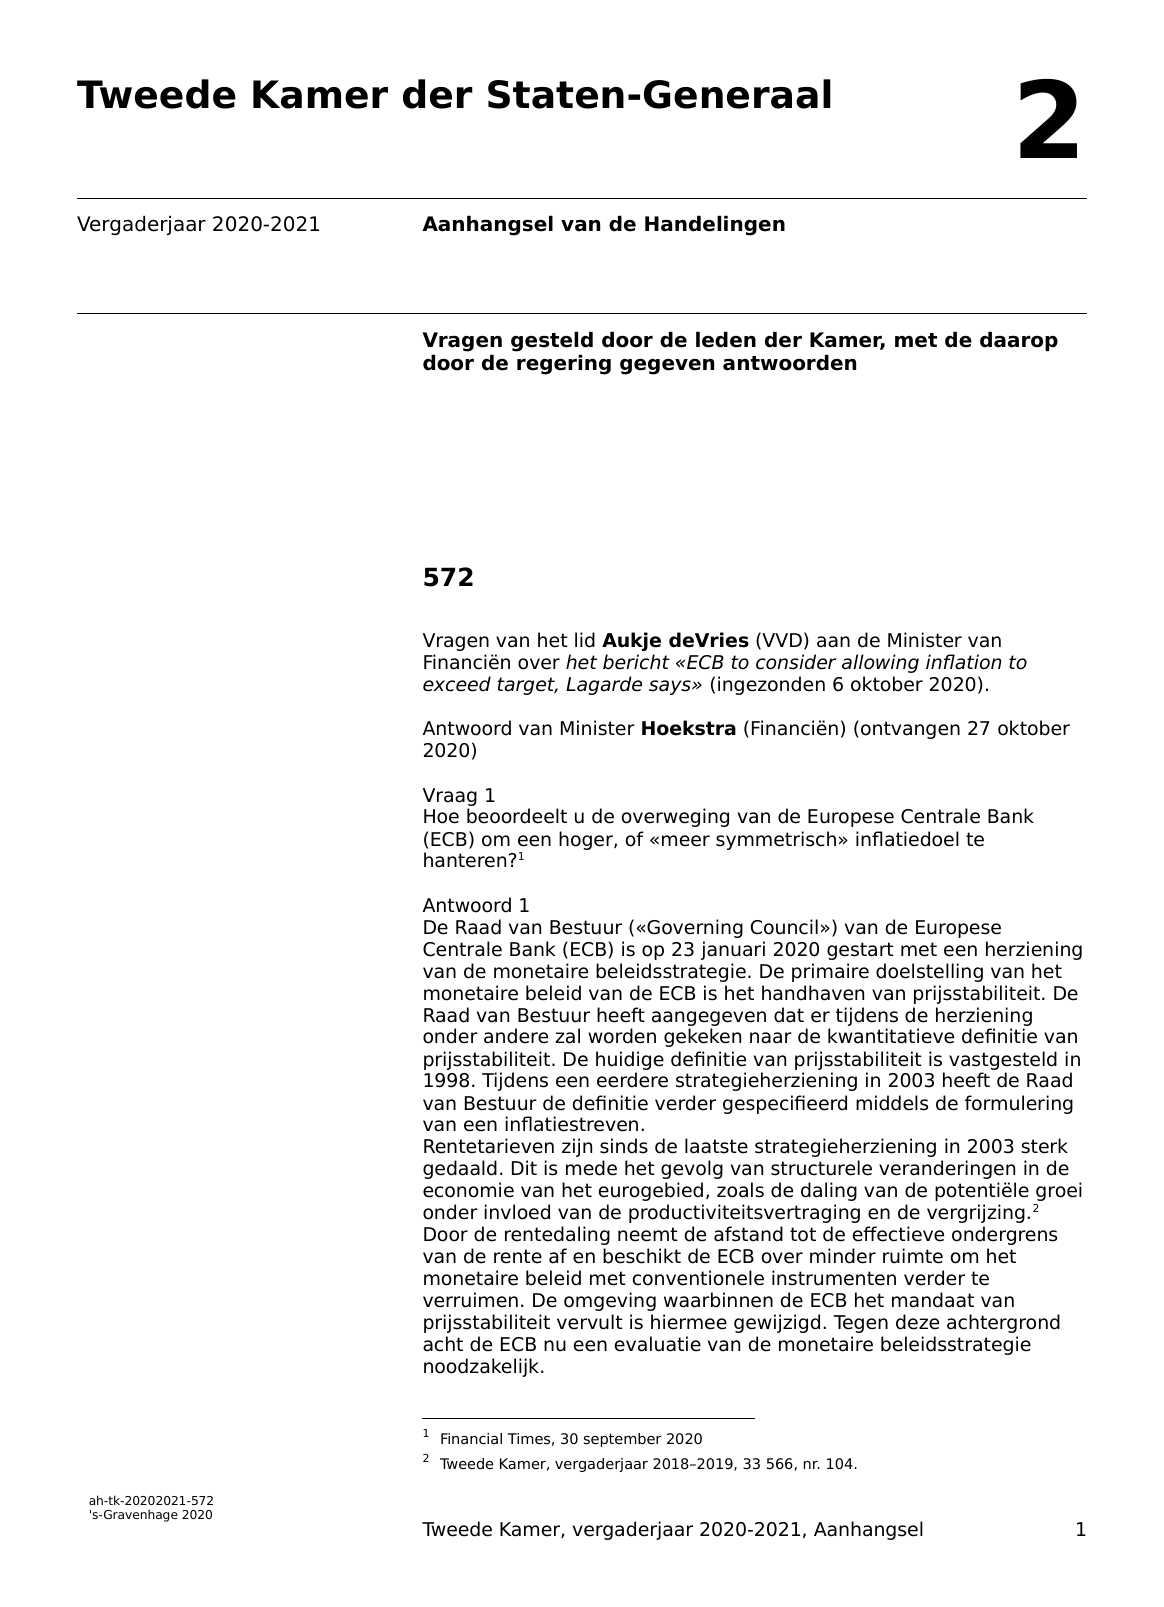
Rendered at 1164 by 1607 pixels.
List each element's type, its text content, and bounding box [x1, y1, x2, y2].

text Rentetarieven zijn sinds de laatste strategieherziening in 2003 sterk gedaald. Dit is mede het gevolg van structurele veranderingen in de economie van het eurogebied, zoals de daling van de potentiële groei onder invloed van de productiviteitsvertraging en de vergrijzing. Door de rentedaling neemt de afstand tot de effectieve ondergrens van de rente af en beschikt de ECB over minder ruimte om het monetaire beleid met conventionele instrumenten verder te verruimen. De omgeving waarbinnen de ECB het mandaat van prijsstabiliteit vervult is hiermee gewijzigd. Tegen deze achtergrond acht de ECB nu een evaluatie van de monetaire beleidsstrategie noodzakelijk. [422, 1136, 1087, 1378]
text Vragen van het lid Aukje deVries (VVD) aan de Minister van Financiën over het bericht «ECB to consider allowing inflation to exceed target, Lagarde says» (ingezonden 6 oktober 2020). [422, 630, 1087, 696]
table_header Tweede Kamer der Staten-Generaal [77, 59, 886, 198]
text Antwoord van Minister Hoekstra (Financiën) (ontvangen 27 oktober 2020) [422, 718, 1087, 762]
text De Raad van Bestuur («Governing Council») van de Europese Centrale Bank (ECB) is op 23 januari 2020 gestart met een herziening van de monetaire beleidsstrategie. De primaire doelstelling van het monetaire beleid van de ECB is het handhaven van prijsstabiliteit. De Raad van Bestuur heeft aangegeven dat er tijdens de herziening onder andere zal worden gekeken naar de kwantitatieve definitie van prijsstabiliteit. De huidige definitie van prijsstabiliteit is vastgesteld in 1998. Tijdens een eerdere strategieherziening in 2003 heeft de Raad van Bestuur de definitie verder gespecifieerd middels de formulering van een inflatiestreven. [422, 917, 1087, 1136]
table_cell Vragen gesteld door de leden der Kamer, met de daarop door de regering gegeven antwoorden [422, 314, 1087, 375]
table_header 2 [886, 59, 1087, 198]
text Antwoord 1 [422, 894, 1087, 917]
text Tweede Kamer, vergaderjaar 2018–2019, 33 566, nr. 104. [422, 1452, 1087, 1474]
text 's-Gravenhage 2020 [88, 1508, 323, 1522]
text ah-tk-20202021-572 [88, 1494, 323, 1508]
text 572 [422, 563, 1087, 592]
text Vraag 1 [422, 784, 1087, 806]
text Financial Times, 30 september 2020 [422, 1427, 1087, 1449]
table_cell Aanhangsel van de Handelingen [422, 199, 1087, 313]
text Hoe beoordeelt u de overweging van de Europese Centrale Bank (ECB) om een hoger, of «meer symmetrisch» inflatiedoel te hanteren? [422, 806, 1087, 872]
table_cell Vergaderjaar 2020-2021 [77, 199, 422, 313]
table_cell [77, 314, 422, 375]
